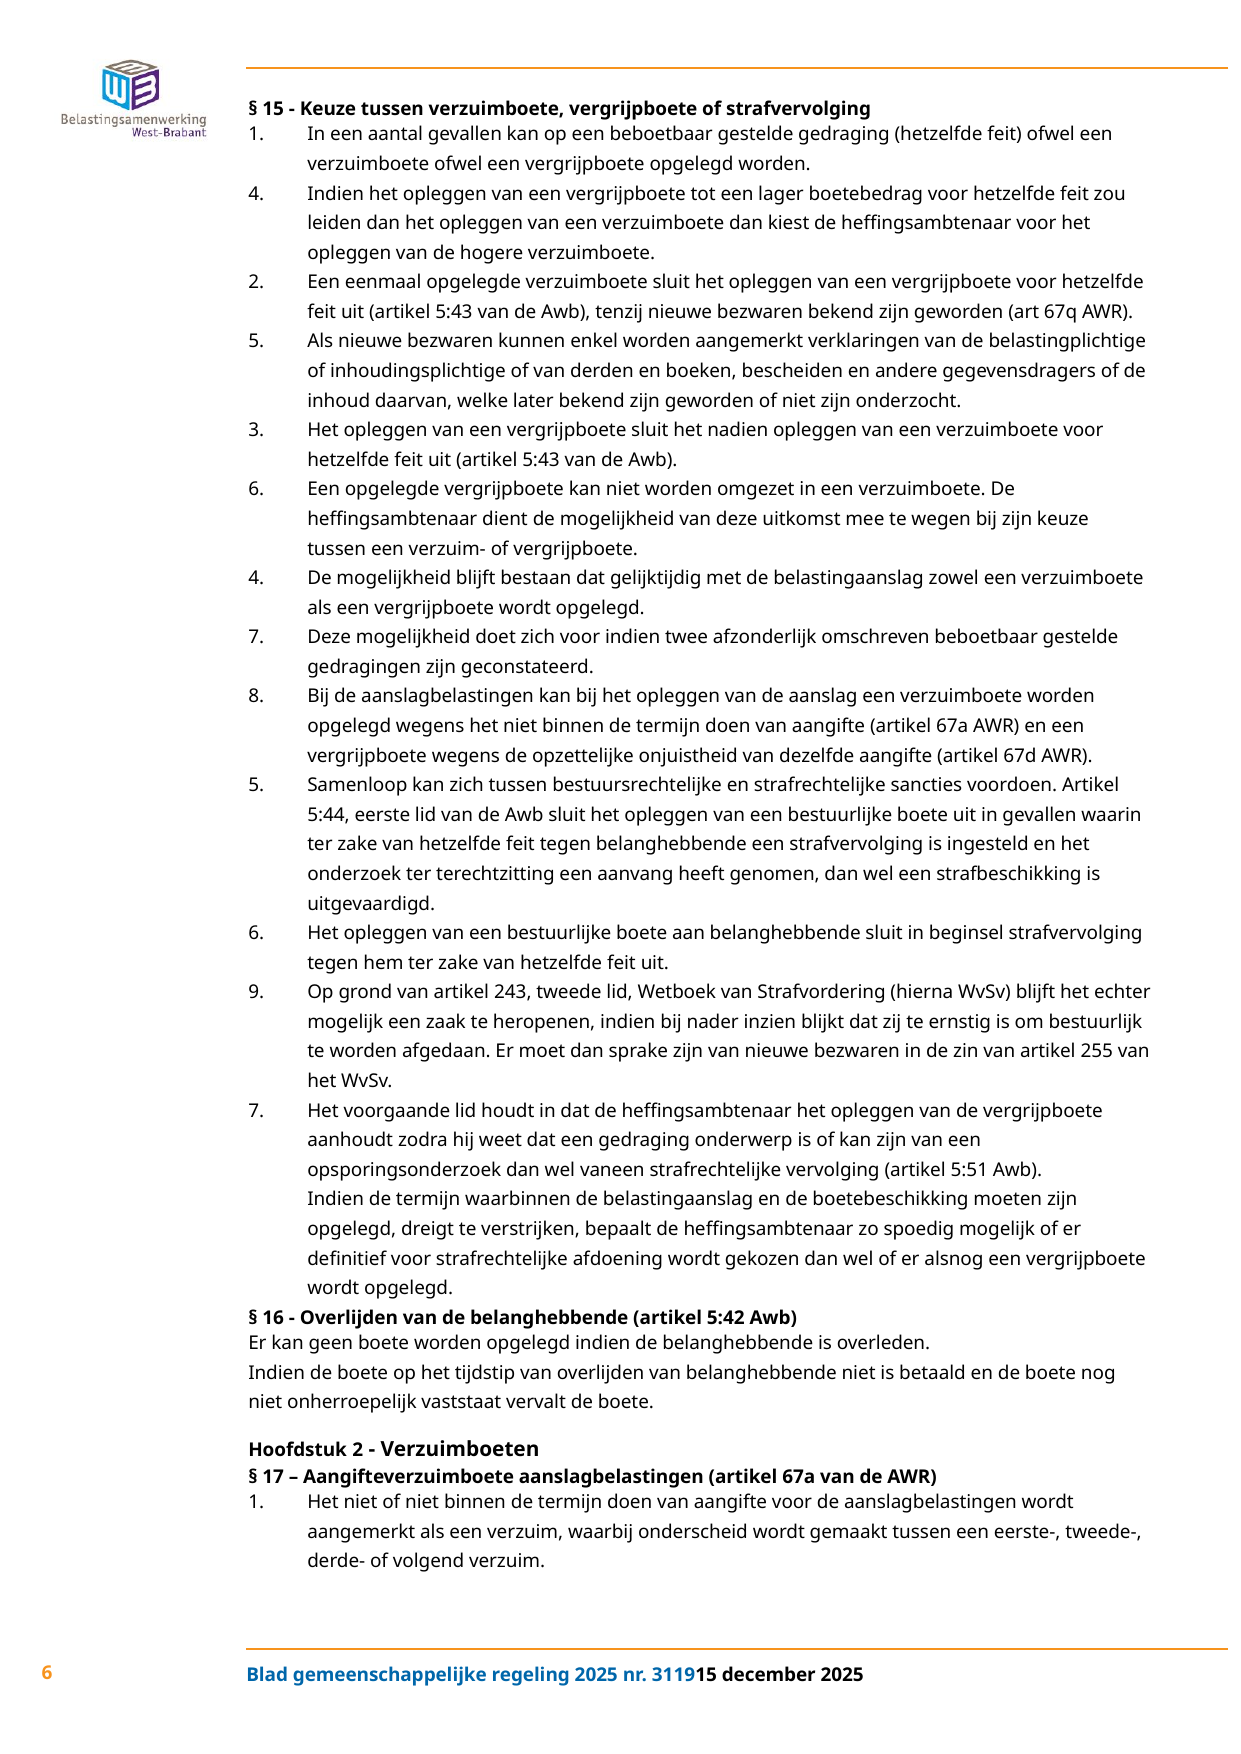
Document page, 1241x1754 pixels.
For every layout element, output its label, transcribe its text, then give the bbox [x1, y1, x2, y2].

text Indien de boete op het tijdstip van overlijden van belanghebbende niet is betaald en de boete nog niet onherroepelijk vaststaat vervalt de boete. [248, 1359, 1152, 1414]
list Op grond van artikel 243, tweede lid, Wetboek van Strafvordering (hierna WvSv) blijft het echter mogelijk een zaak te heropenen, indien bij nader inzien blijkt dat zij te ernstig is om bestuurlijk te worden afgedaan. Er moet dan sprake zijn van nieuwe bezwaren in de zin van artikel 255 van het WvSv. [248, 978, 1152, 1093]
text Hoofdstuk 2 - Verzuimboeten [248, 1434, 1152, 1463]
text Er kan geen boete worden opgelegd indien de belanghebbende is overleden. [248, 1329, 1152, 1355]
list Samenloop kan zich tussen bestuursrechtelijke en strafrechtelijke sancties voordoen. Artikel 5:44, eerste lid van de Awb sluit het opleggen van een bestuurlijke boete uit in gevallen waarin ter zake van hetzelfde feit tegen belanghebbende een strafvervolging is ingesteld en het onderzoek ter terechtzitting een aanvang heeft genomen, dan wel een strafbeschikking is uitgevaardigd. [248, 771, 1152, 915]
list Als nieuwe bezwaren kunnen enkel worden aangemerkt verklaringen van de belastingplichtige of inhoudingsplichtige of van derden en boeken, bescheiden en andere gegevensdragers of de inhoud daarvan, welke later bekend zijn geworden of niet zijn onderzocht. [248, 328, 1152, 412]
list Het voorgaande lid houdt in dat de heffingsambtenaar het opleggen van de vergrijpboete aanhoudt zodra hij weet dat een gedraging onderwerp is of kan zijn van een opsporingsonderzoek dan wel vaneen strafrechtelijke vervolging (artikel 5:51 Awb). [248, 1097, 1152, 1182]
text § 15 - Keuze tussen verzuimboete, vergrijpboete of strafvervolging [248, 95, 1152, 121]
list Bij de aanslagbelastingen kan bij het opleggen van de aanslag een verzuimboete worden opgelegd wegens het niet binnen de termijn doen van aangifte (artikel 67a AWR) en een vergrijpboete wegens de opzettelijke onjuistheid van dezelfde aangifte (artikel 67d AWR). [248, 683, 1152, 767]
list Een eenmaal opgelegde verzuimboete sluit het opleggen van een vergrijpboete voor hetzelfde feit uit (artikel 5:43 van de Awb), tenzij nieuwe bezwaren bekend zijn geworden (art 67q AWR). [248, 268, 1152, 324]
list Het niet of niet binnen de termijn doen van aangifte voor de aanslagbelastingen wordt aangemerkt als een verzuim, waarbij onderscheid wordt gemaakt tussen een eerste-, tweede-, derde- of volgend verzuim. [248, 1488, 1152, 1573]
list Indien de termijn waarbinnen de belastingaanslag en de boetebeschikking moeten zijn opgelegd, dreigt te verstrijken, bepaalt de heffingsambtenaar zo spoedig mogelijk of er definitief voor strafrechtelijke afdoening wordt gekozen dan wel of er alsnog een vergrijpboete wordt opgelegd. [248, 1186, 1152, 1300]
list De mogelijkheid blijft bestaan dat gelijktijdig met de belastingaanslag zowel een verzuimboete als een vergrijpboete wordt opgelegd. [248, 564, 1152, 619]
text § 16 - Overlijden van de belanghebbende (artikel 5:42 Awb) [248, 1304, 1152, 1329]
list In een aantal gevallen kan op een beboetbaar gestelde gedraging (hetzelfde feit) ofwel een verzuimboete ofwel een vergrijpboete opgelegd worden. [248, 121, 1152, 176]
list Deze mogelijkheid doet zich voor indien twee afzonderlijk omschreven beboetbaar gestelde gedragingen zijn geconstateerd. [248, 623, 1152, 679]
list Het opleggen van een vergrijpboete sluit het nadien opleggen van een verzuimboete voor hetzelfde feit uit (artikel 5:43 van de Awb). [248, 416, 1152, 472]
list Indien het opleggen van een vergrijpboete tot een lager boetebedrag voor hetzelfde feit zou leiden dan het opleggen van een verzuimboete dan kiest de heffingsambtenaar voor het opleggen van de hogere verzuimboete. [248, 180, 1152, 264]
text § 17 – Aangifteverzuimboete aanslagbelastingen (artikel 67a van de AWR) [248, 1463, 1152, 1488]
picture [41, 47, 231, 172]
list Een opgelegde vergrijpboete kan niet worden omgezet in een verzuimboete. De heffingsambtenaar dient de mogelijkheid van deze uitkomst mee te wegen bij zijn keuze tussen een verzuim- of vergrijpboete. [248, 476, 1152, 560]
list Het opleggen van een bestuurlijke boete aan belanghebbende sluit in beginsel strafvervolging tegen hem ter zake van hetzelfde feit uit. [248, 919, 1152, 974]
